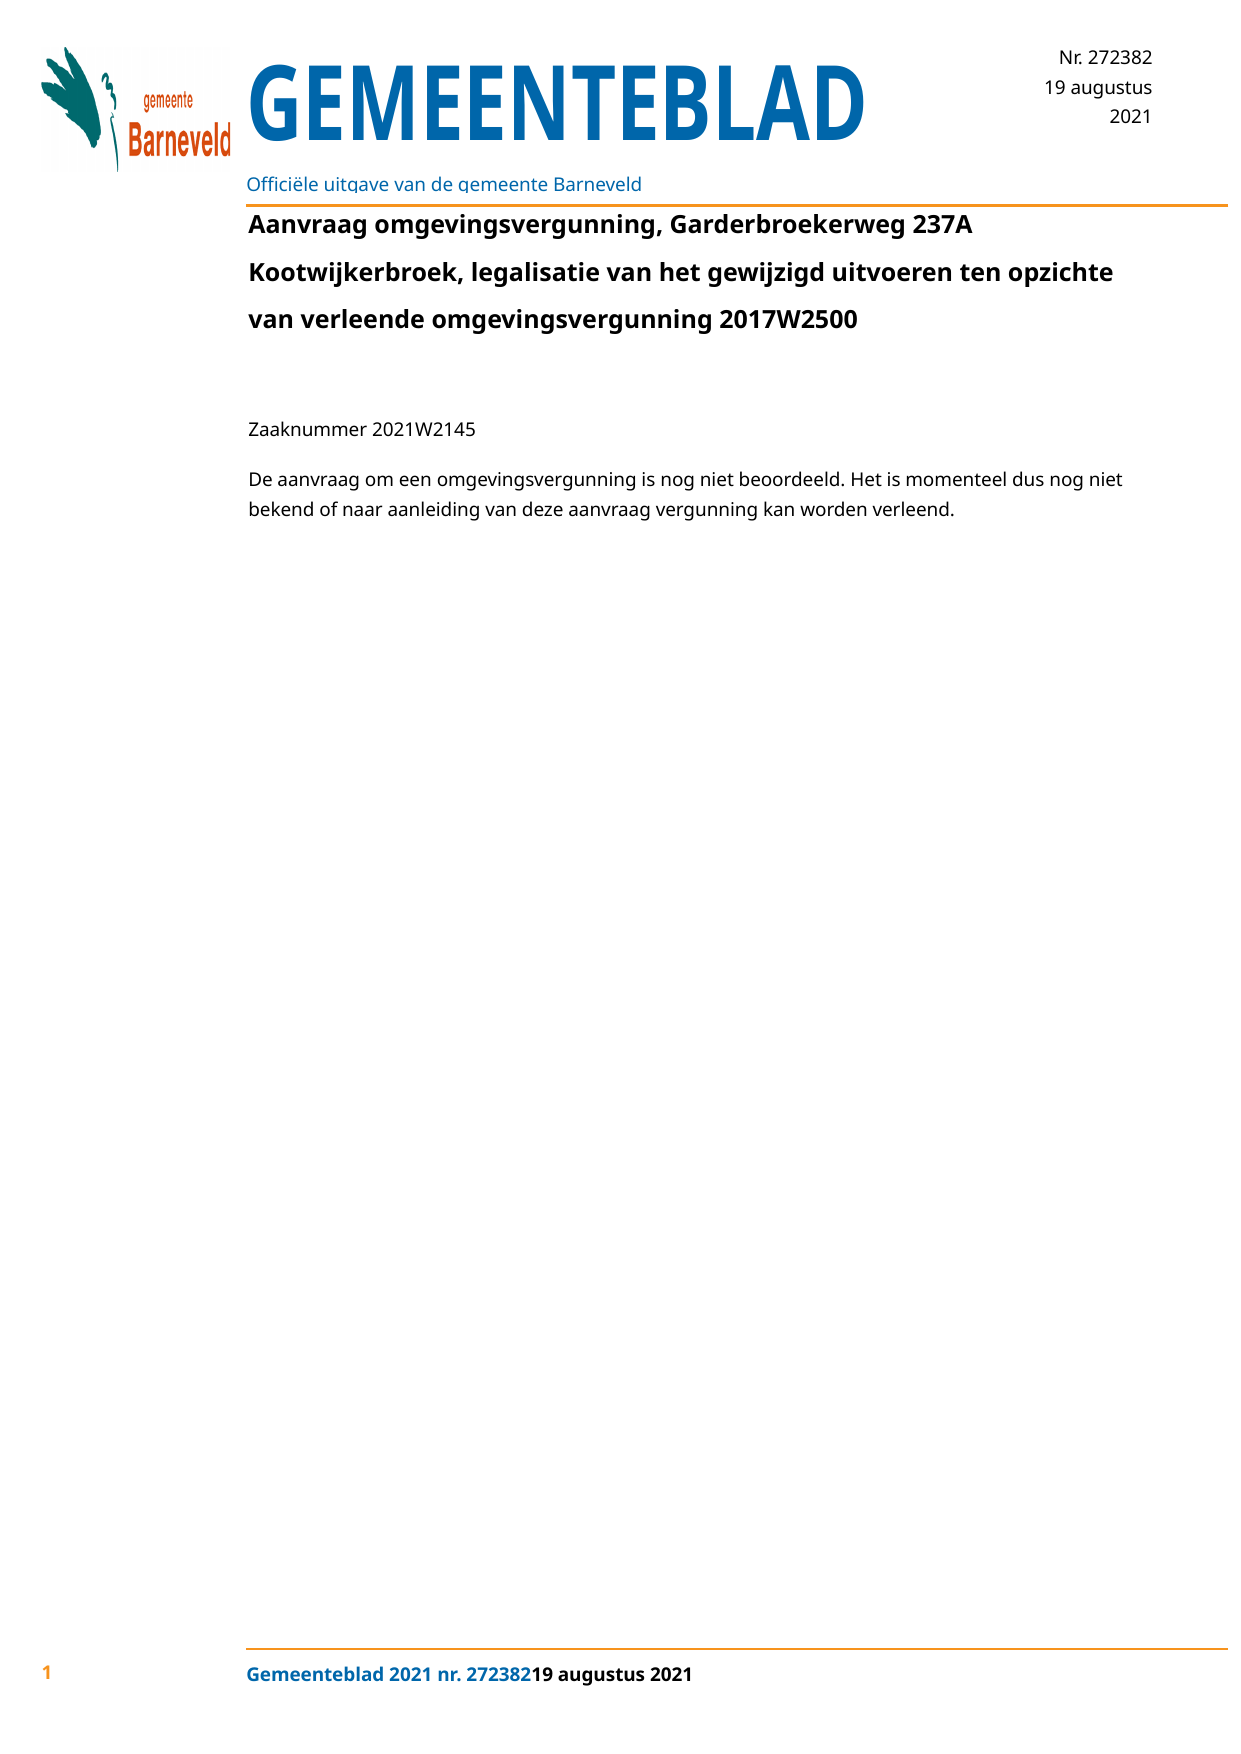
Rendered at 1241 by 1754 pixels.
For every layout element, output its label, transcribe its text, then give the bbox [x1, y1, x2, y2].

picture [41, 47, 231, 172]
text Zaaknummer 2021W2145 [248, 416, 1152, 442]
text De aanvraag om een omgevingsvergunning is nog niet beoordeeld. Het is momenteel dus nog niet bekend of naar aanleiding van deze aanvraag vergunning kan worden verleend. [248, 466, 1152, 522]
text Aanvraag omgevingsvergunning, Garderbroekerweg 237A Kootwijkerbroek, legalisatie van het gewijzigd uitvoeren ten opzichte van verleende omgevingsvergunning 2017W2500 [248, 207, 1152, 336]
